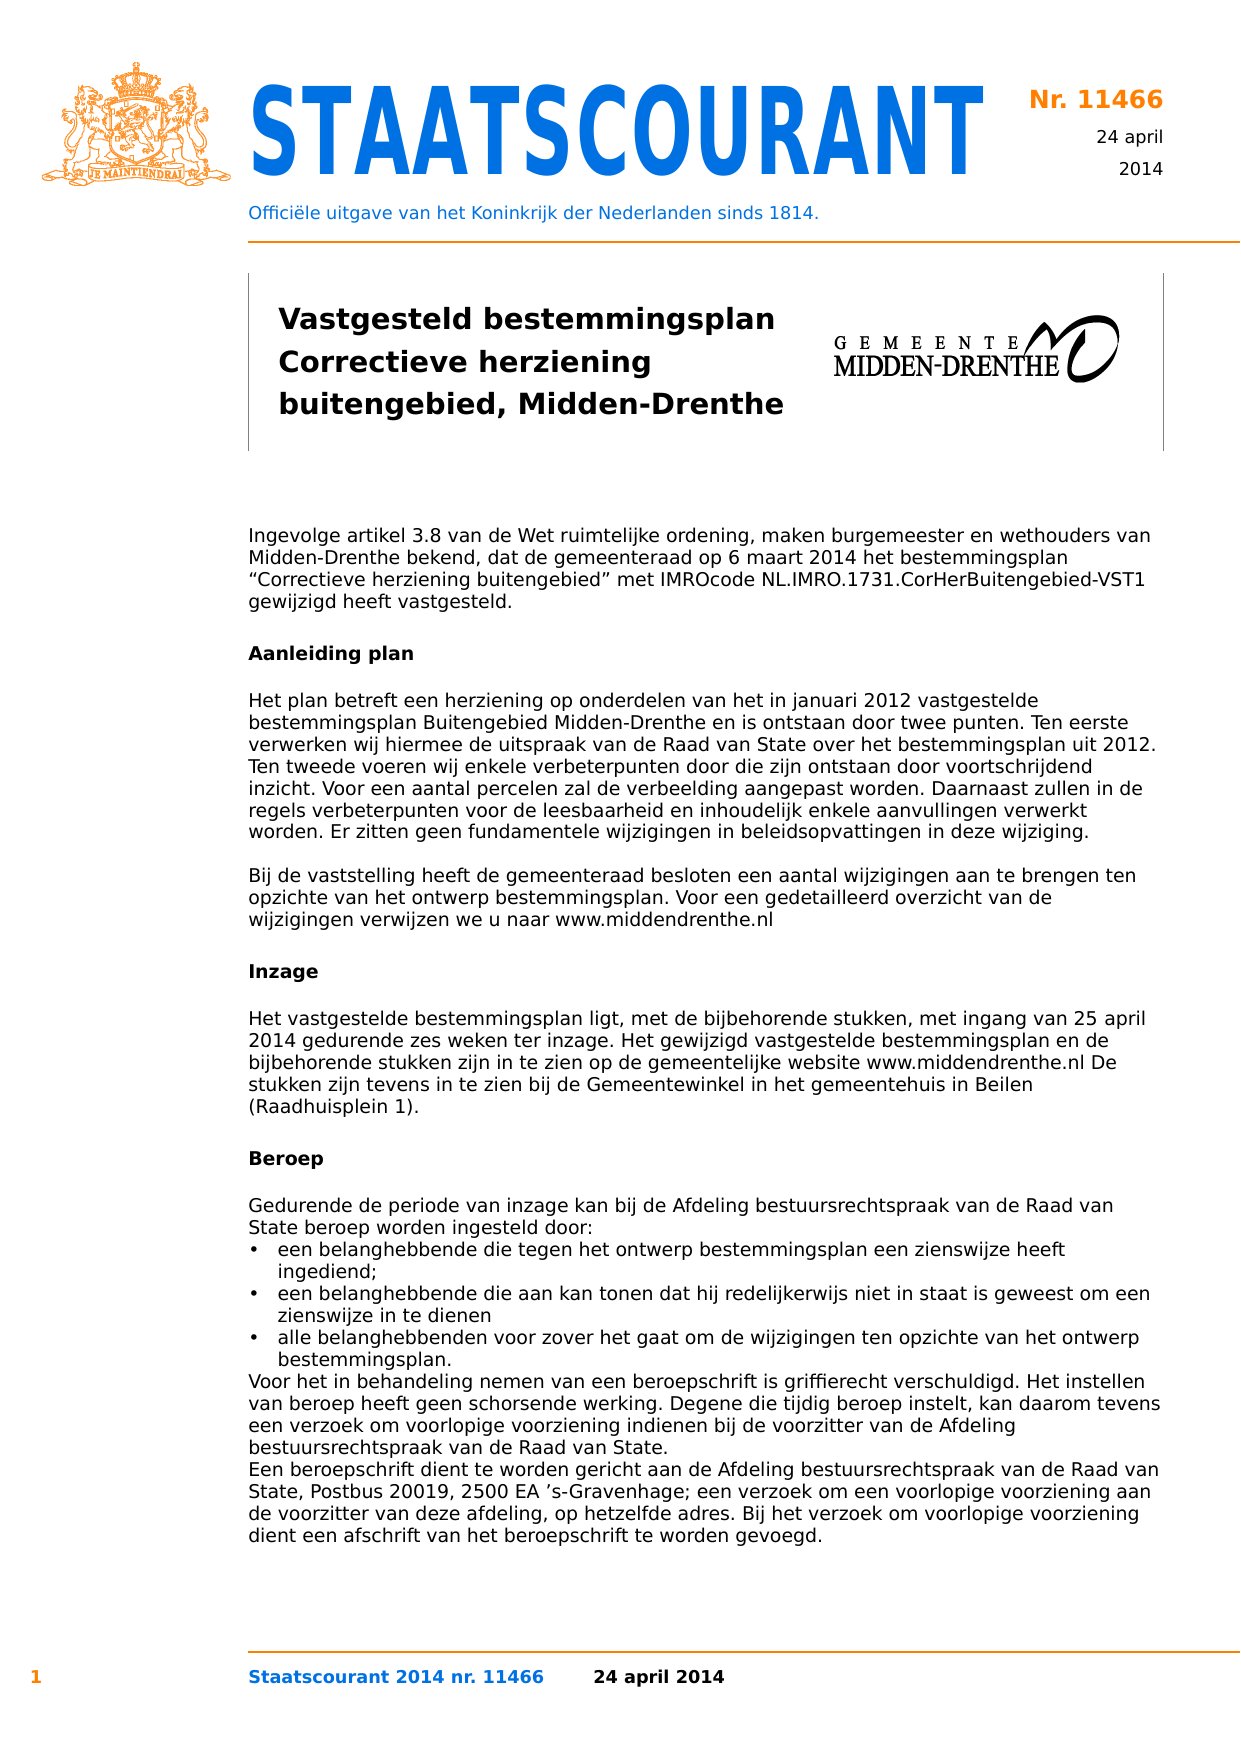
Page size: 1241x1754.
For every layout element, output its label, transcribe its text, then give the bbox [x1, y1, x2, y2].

table_cell 24 april [998, 121, 1240, 153]
table_cell Officiële uitgave van het Koninkrijk der Nederlanden sinds 1814. [248, 203, 1240, 241]
subtitle Vastgesteld bestemmingsplan Correctieve herziening buitengebied, Midden-Drenthe [249, 273, 1163, 451]
text Een beroepschrift dient te worden gericht aan de Afdeling bestuursrechtspraak van de Raad van State, Postbus 20019, 2500 EA ’s-Gravenhage; een verzoek om een voorlopige voorziening aan de voorzitter van deze afdeling, op hetzelfde adres. Bij het verzoek om voorlopige voorziening dient een afschrift van het beroepschrift te worden gevoegd. [248, 1459, 1163, 1547]
table_cell 2014 [998, 153, 1240, 203]
text • een belanghebbende die tegen het ontwerp bestemmingsplan een zienswijze heeft ingediend; [248, 1239, 1163, 1283]
text Ingevolge artikel 3.8 van de Wet ruimtelijke ordening, maken burgemeester en wethouders van Midden-Drenthe bekend, dat de gemeenteraad op 6 maart 2014 het bestemmingsplan “Correctieve herziening buitengebied” met IMROcode NL.IMRO.1731.CorHerBuitengebied-VST1 gewijzigd heeft vastgesteld. [248, 525, 1163, 613]
subtitle Inzage [248, 961, 1163, 983]
picture [41, 62, 231, 186]
text Bij de vaststelling heeft de gemeenteraad besloten een aantal wijzigingen aan te brengen ten opzichte van het ontwerp bestemmingsplan. Voor een gedetailleerd overzicht van de wijzigingen verwijzen we u naar www.middendrenthe.nl [248, 865, 1163, 931]
table_header STAATSCOURANT [248, 62, 998, 203]
picture [832, 302, 1134, 391]
text Het plan betreft een herziening op onderdelen van het in januari 2012 vastgestelde bestemmingsplan Buitengebied Midden-Drenthe en is ontstaan door twee punten. Ten eerste verwerken wij hiermee de uitspraak van de Raad van State over het bestemmingsplan uit 2012. Ten tweede voeren wij enkele verbeterpunten door die zijn ontstaan door voortschrijdend inzicht. Voor een aantal percelen zal de verbeelding aangepast worden. Daarnaast zullen in de regels verbeterpunten voor de leesbaarheid en inhoudelijk enkele aanvullingen verwerkt worden. Er zitten geen fundamentele wijzigingen in beleidsopvattingen in deze wijziging. [248, 689, 1163, 843]
table_header Nr. 11466 [998, 62, 1240, 121]
text • een belanghebbende die aan kan tonen dat hij redelijkerwijs niet in staat is geweest om een zienswijze in te dienen [248, 1283, 1163, 1327]
text Gedurende de periode van inzage kan bij de Afdeling bestuursrechtspraak van de Raad van State beroep worden ingesteld door: [248, 1195, 1163, 1239]
table_header [25, 62, 248, 241]
subtitle Aanleiding plan [248, 643, 1163, 664]
text Voor het in behandeling nemen van een beroepschrift is griffierecht verschuldigd. Het instellen van beroep heeft geen schorsende werking. Degene die tijdig beroep instelt, kan daarom tevens een verzoek om voorlopige voorziening indienen bij de voorzitter van de Afdeling bestuursrechtspraak van de Raad van State. [248, 1371, 1163, 1459]
text Het vastgestelde bestemmingsplan ligt, met de bijbehorende stukken, met ingang van 25 april 2014 gedurende zes weken ter inzage. Het gewijzigd vastgestelde bestemmingsplan en de bijbehorende stukken zijn in te zien op de gemeentelijke website www.middendrenthe.nl De stukken zijn tevens in te zien bij de Gemeentewinkel in het gemeentehuis in Beilen (Raadhuisplein 1). [248, 1008, 1163, 1118]
subtitle Beroep [248, 1148, 1163, 1170]
text • alle belanghebbenden voor zover het gaat om de wijzigingen ten opzichte van het ontwerp bestemmingsplan. [248, 1327, 1163, 1371]
